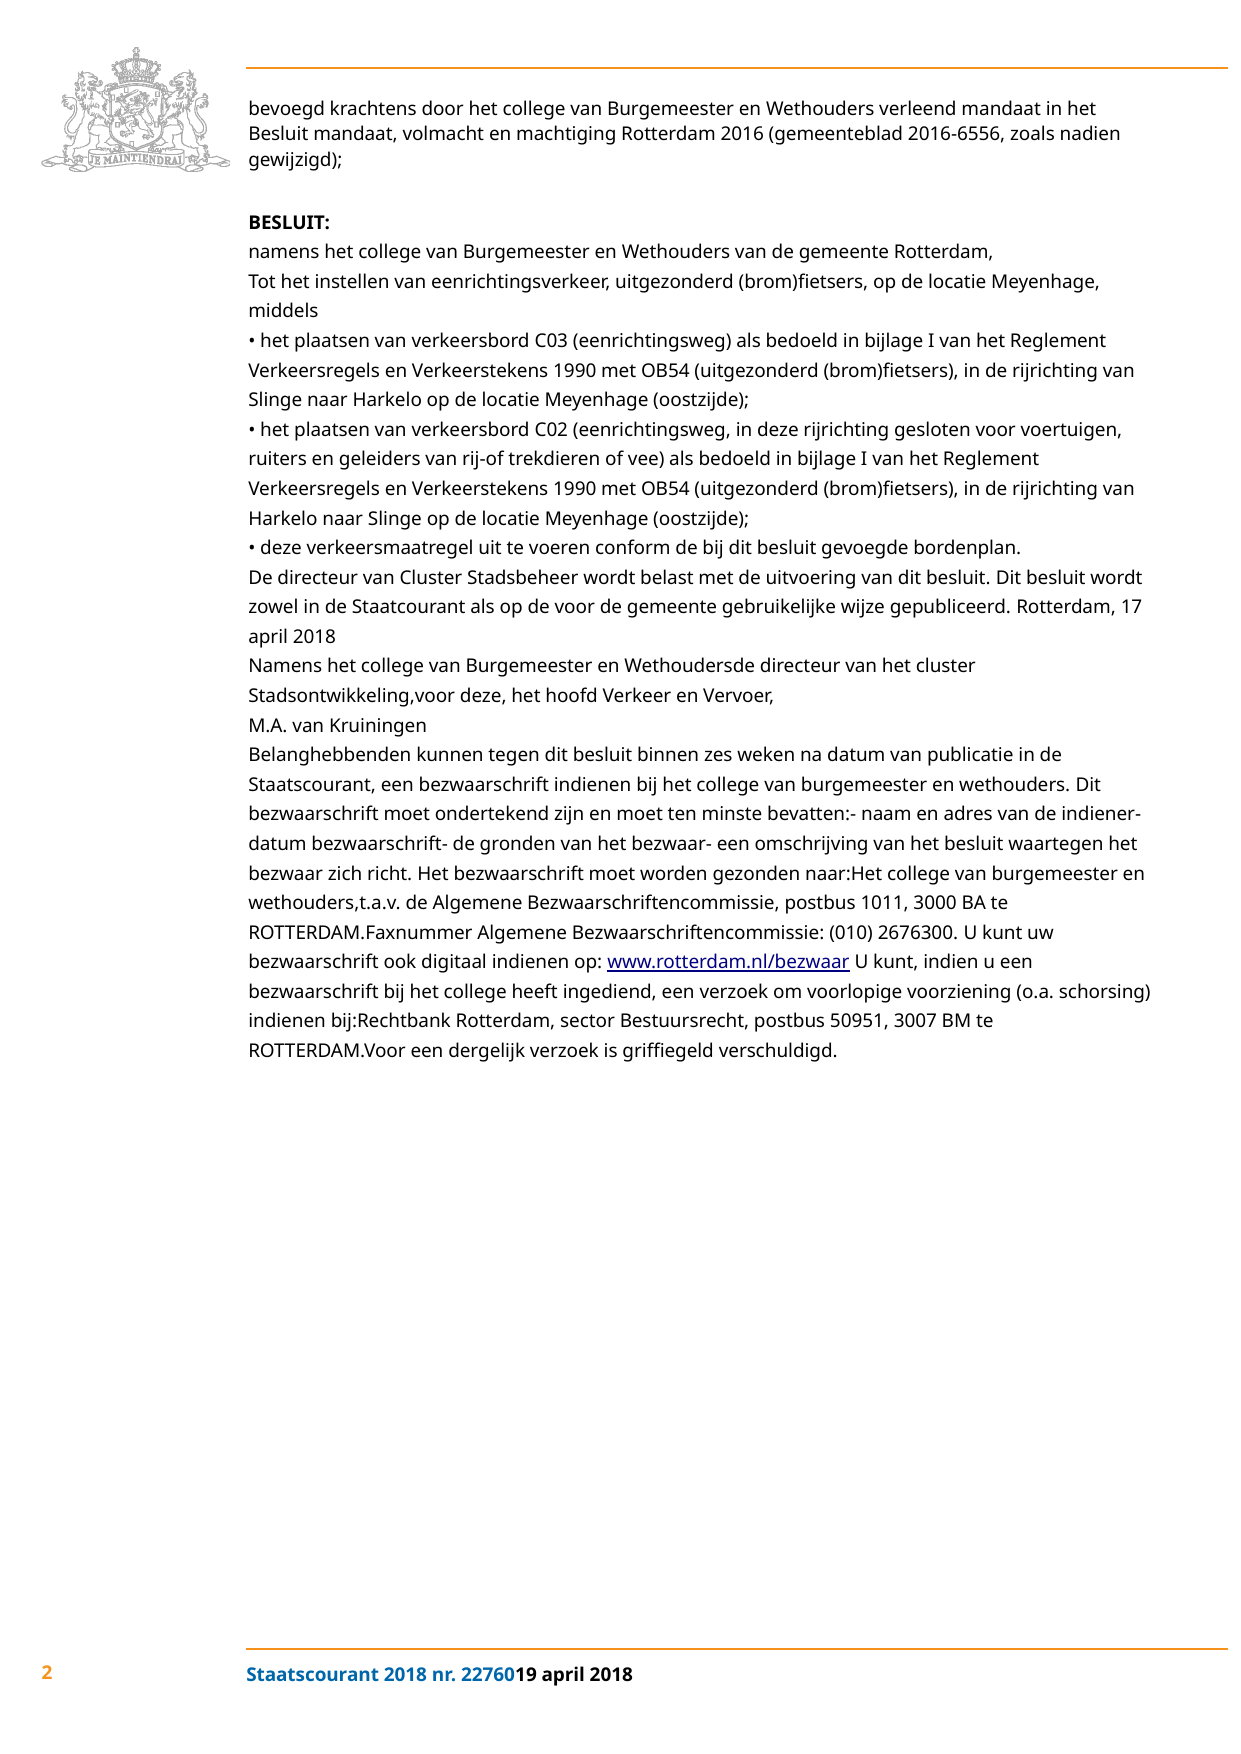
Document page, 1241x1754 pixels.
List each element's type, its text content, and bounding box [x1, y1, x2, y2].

text De directeur van Cluster Stadsbeheer wordt belast met de uitvoering van dit besluit. Dit besluit wordt zowel in de Staatcourant als op de voor de gemeente gebruikelijke wijze gepubliceerd. Rotterdam, 17 april 2018 [248, 564, 1152, 649]
picture [41, 47, 231, 172]
text • het plaatsen van verkeersbord C03 (eenrichtingsweg) als bedoeld in bijlage I van het Reglement Verkeersregels en Verkeerstekens 1990 met OB54 (uitgezonderd (brom)fietsers), in de rijrichting van Slinge naar Harkelo op de locatie Meyenhage (oostzijde); [248, 327, 1152, 412]
text Namens het college van Burgemeester en Wethoudersde directeur van het cluster Stadsontwikkeling,voor deze, het hoofd Verkeer en Vervoer, [248, 653, 1152, 708]
text Belanghebbenden kunnen tegen dit besluit binnen zes weken na datum van publicatie in de Staatscourant, een bezwaarschrift indienen bij het college van burgemeester en wethouders. Dit bezwaarschrift moet ondertekend zijn en moet ten minste bevatten:- naam en adres van de indiener- datum bezwaarschrift- de gronden van het bezwaar- een omschrijving van het besluit waartegen het bezwaar zich richt. Het bezwaarschrift moet worden gezonden naar:Het college van burgemeester en wethouders,t.a.v. de Algemene Bezwaarschriftencommissie, postbus 1011, 3000 BA te ROTTERDAM.Faxnummer Algemene Bezwaarschriftencommissie: (010) 2676300. U kunt uw bezwaarschrift ook digitaal indienen op: www.rotterdam.nl/bezwaar U kunt, indien u een bezwaarschrift bij het college heeft ingediend, een verzoek om voorlopige voorziening (o.a. schorsing) indienen bij:Rechtbank Rotterdam, sector Bestuursrecht, postbus 50951, 3007 BM te ROTTERDAM.Voor een dergelijk verzoek is griffiegeld verschuldigd. [248, 741, 1152, 1063]
text • deze verkeersmaatregel uit te voeren conform de bij dit besluit gevoegde bordenplan. [248, 534, 1152, 560]
text namens het college van Burgemeester en Wethouders van de gemeente Rotterdam, [248, 238, 1152, 264]
text • het plaatsen van verkeersbord C02 (eenrichtingsweg, in deze rijrichting gesloten voor voertuigen, ruiters en geleiders van rij-of trekdieren of vee) als bedoeld in bijlage I van het Reglement Verkeersregels en Verkeerstekens 1990 met OB54 (uitgezonderd (brom)fietsers), in de rijrichting van Harkelo naar Slinge op de locatie Meyenhage (oostzijde); [248, 416, 1152, 531]
text Tot het instellen van eenrichtingsverkeer, uitgezonderd (brom)fietsers, op de locatie Meyenhage, middels [248, 268, 1152, 323]
text M.A. van Kruiningen [248, 712, 1152, 738]
text bevoegd krachtens door het college van Burgemeester en Wethouders verleend mandaat in het Besluit mandaat, volmacht en machtiging Rotterdam 2016 (gemeenteblad 2016-6556, zoals nadien gewijzigd); [248, 95, 1152, 172]
text BESLUIT: [248, 209, 1152, 235]
